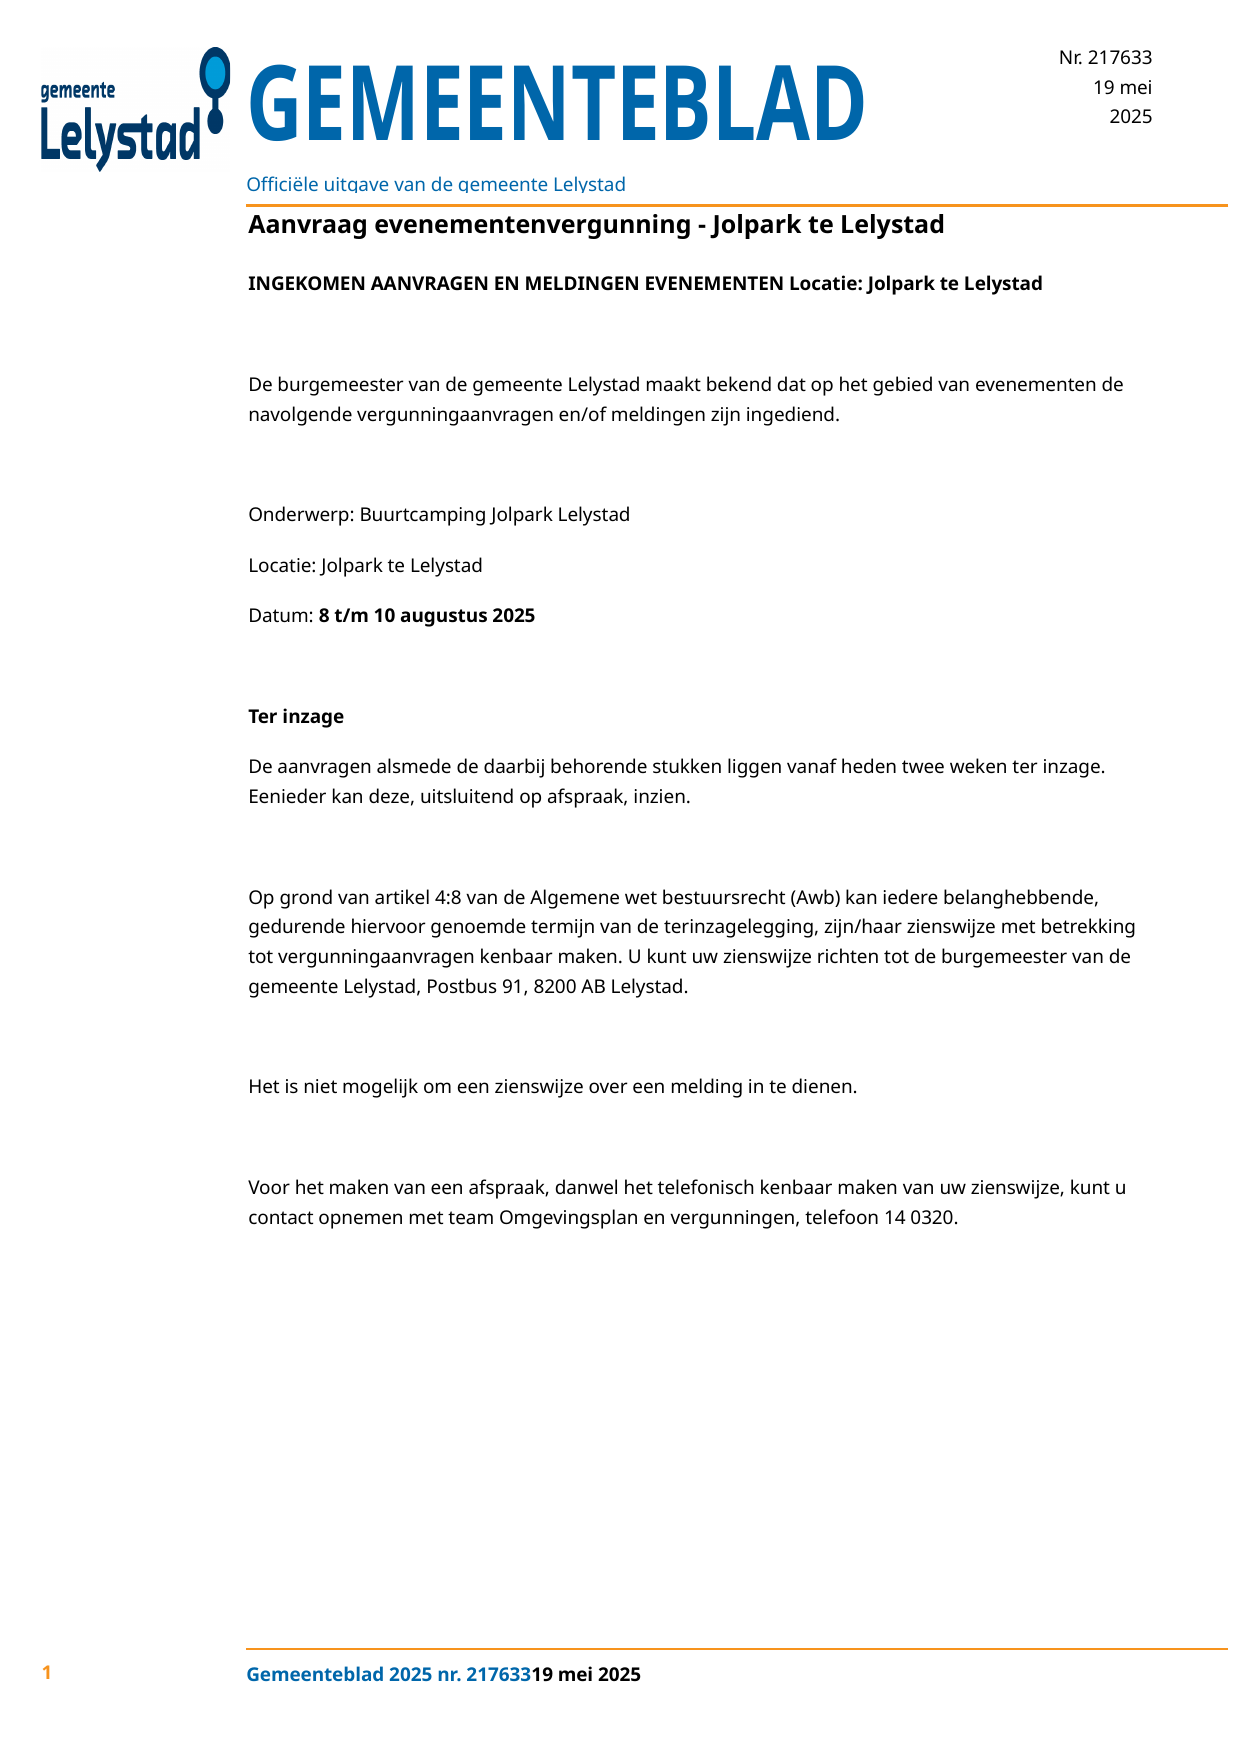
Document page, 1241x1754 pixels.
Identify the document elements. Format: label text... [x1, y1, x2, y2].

picture [41, 47, 231, 172]
text De burgemeester van de gemeente Lelystad maakt bekend dat op het gebied van evenementen de navolgende vergunningaanvragen en/of meldingen zijn ingediend. [248, 371, 1152, 426]
text INGEKOMEN AANVRAGEN EN MELDINGEN EVENEMENTEN Locatie: Jolpark te Lelystad [248, 270, 1152, 296]
text Datum: 8 t/m 10 augustus 2025 [248, 602, 1152, 628]
text Onderwerp: Buurtcamping Jolpark Lelystad [248, 502, 1152, 527]
text De aanvragen alsmede de daarbij behorende stukken liggen vanaf heden twee weken ter inzage. Eenieder kan deze, uitsluitend op afspraak, inzien. [248, 754, 1152, 809]
text Aanvraag evenementenvergunning - Jolpark te Lelystad [248, 207, 1152, 241]
text Op grond van artikel 4:8 van de Algemene wet bestuursrecht (Awb) kan iedere belanghebbende, gedurende hiervoor genoemde termijn van de terinzagelegging, zijn/haar zienswijze met betrekking tot vergunningaanvragen kenbaar maken. U kunt uw zienswijze richten tot de burgemeester van de gemeente Lelystad, Postbus 91, 8200 AB Lelystad. [248, 884, 1152, 998]
text Het is niet mogelijk om een zienswijze over een melding in te dienen. [248, 1074, 1152, 1099]
text Voor het maken van een afspraak, danwel het telefonisch kenbaar maken van uw zienswijze, kunt u contact opnemen met team Omgevingsplan en vergunningen, telefoon 14 0320. [248, 1174, 1152, 1230]
text Ter inzage [248, 703, 1152, 729]
text Locatie: Jolpark te Lelystad [248, 552, 1152, 578]
